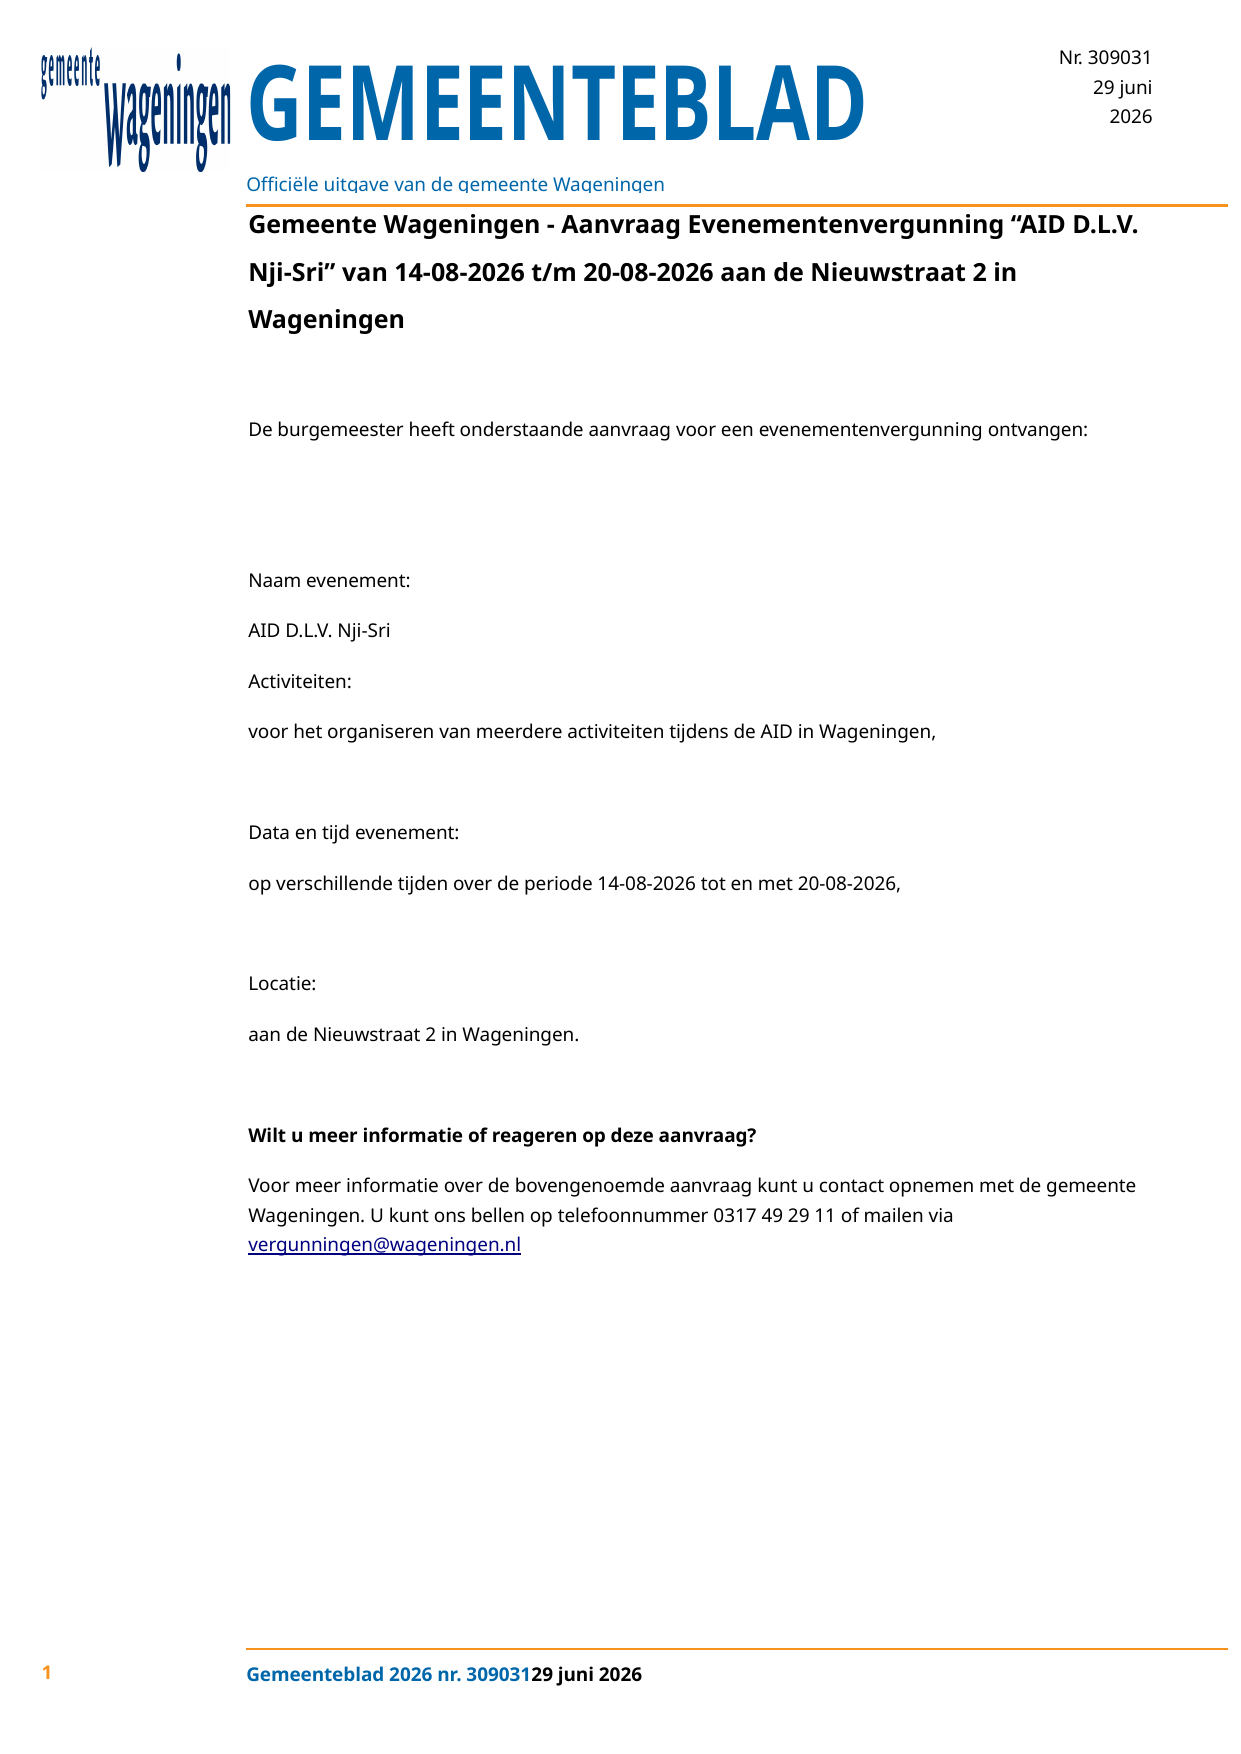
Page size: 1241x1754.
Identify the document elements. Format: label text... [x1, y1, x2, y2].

text Naam evenement: [248, 567, 1152, 593]
picture [41, 47, 231, 172]
text Locatie: [248, 971, 1152, 996]
text AID D.L.V. Nji-Sri [248, 618, 1152, 643]
text voor het organiseren van meerdere activiteiten tijdens de AID in Wageningen, [248, 718, 1152, 744]
text Data en tijd evenement: [248, 819, 1152, 845]
text De burgemeester heeft onderstaande aanvraag voor een evenementenvergunning ontvangen: [248, 416, 1152, 442]
text Gemeente Wageningen - Aanvraag Evenementenvergunning “AID D.L.V. Nji-Sri” van 14-08-2026 t/m 20-08-2026 aan de Nieuwstraat 2 in Wageningen [248, 207, 1152, 336]
text op verschillende tijden over de periode 14-08-2026 tot en met 20-08-2026, [248, 870, 1152, 895]
text aan de Nieuwstraat 2 in Wageningen. [248, 1021, 1152, 1047]
text Voor meer informatie over de bovengenoemde aanvraag kunt u contact opnemen met de gemeente Wageningen. U kunt ons bellen op telefoonnummer 0317 49 29 11 of mailen via vergunningen@wageningen.nl [248, 1172, 1152, 1257]
text Activiteiten: [248, 668, 1152, 694]
text Wilt u meer informatie of reageren op deze aanvraag? [248, 1122, 1152, 1147]
